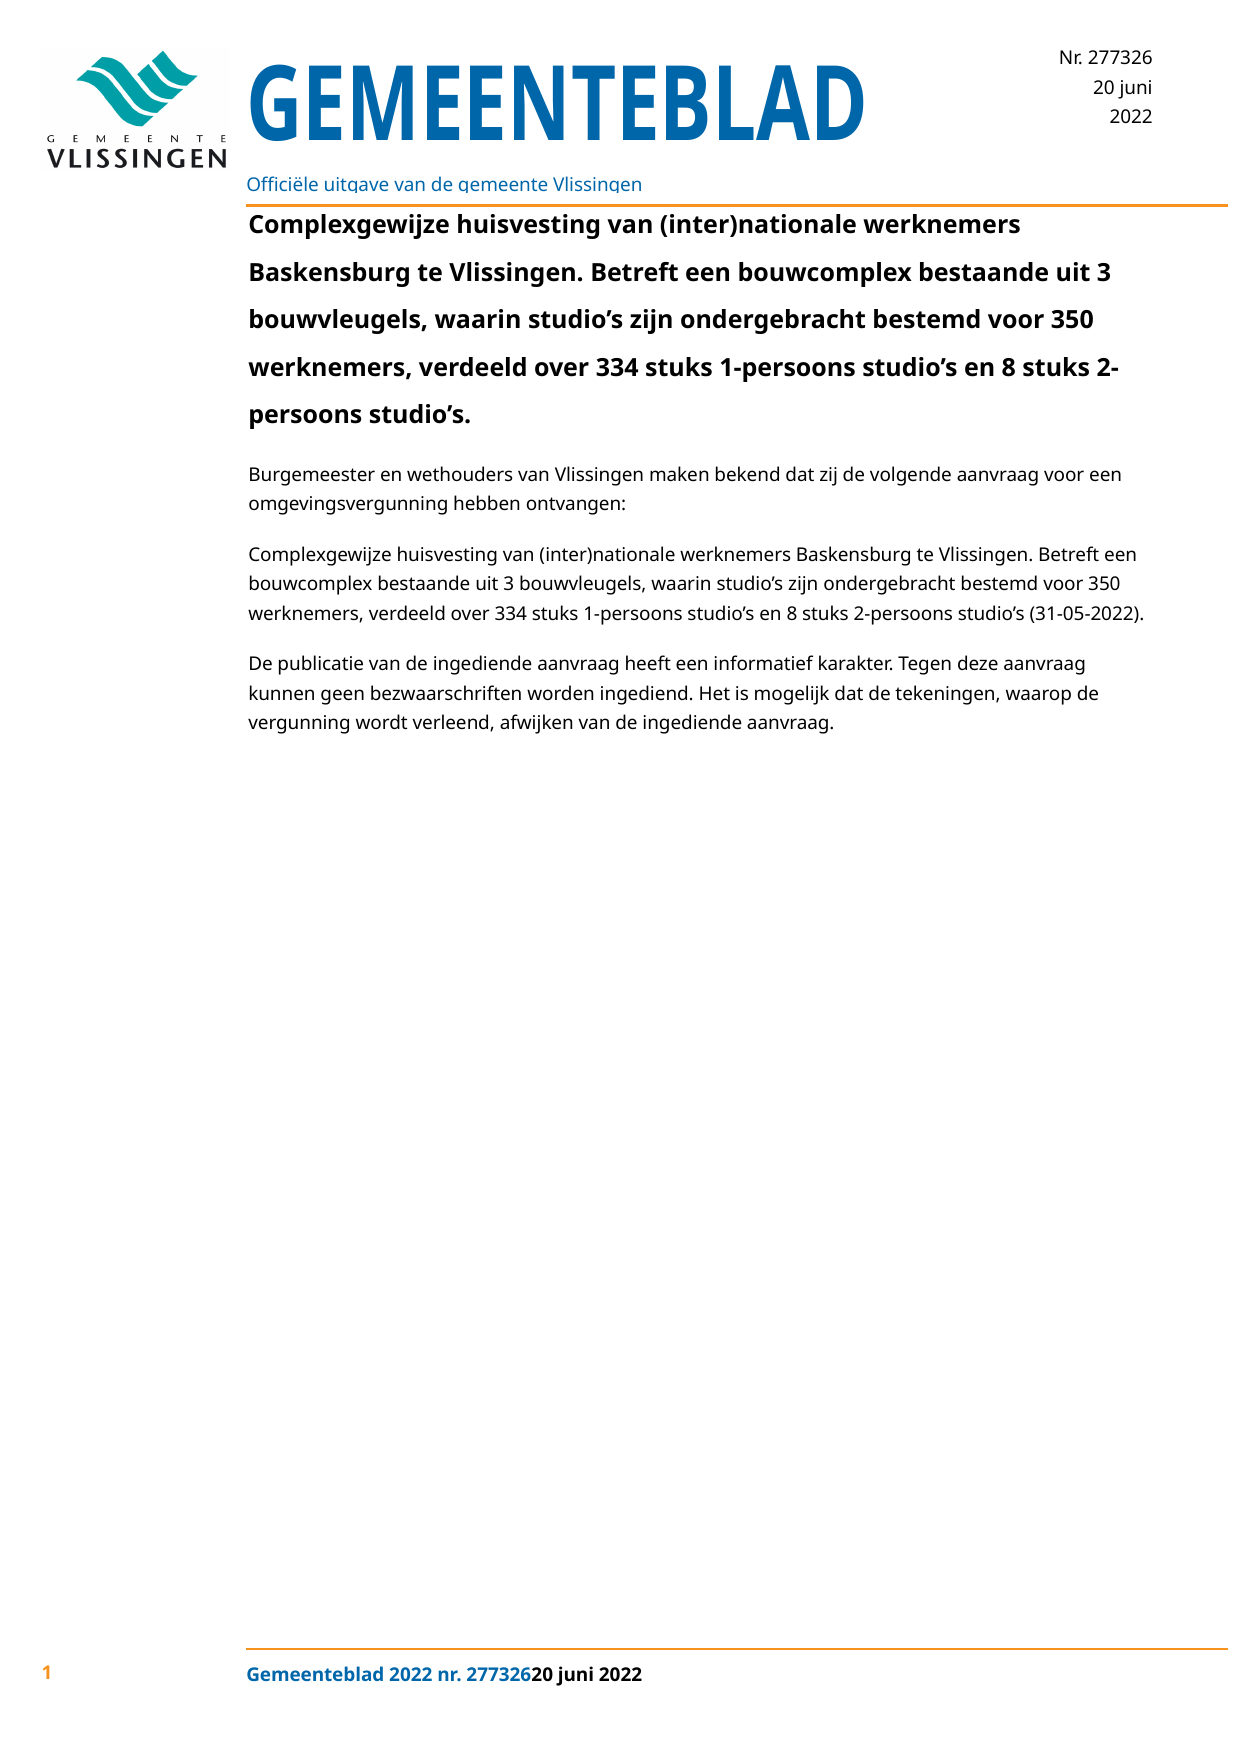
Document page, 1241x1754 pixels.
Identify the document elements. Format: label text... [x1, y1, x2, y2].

picture [41, 47, 231, 172]
text De publicatie van de ingediende aanvraag heeft een informatief karakter. Tegen deze aanvraag kunnen geen bezwaarschriften worden ingediend. Het is mogelijk dat de tekeningen, waarop de vergunning wordt verleend, afwijken van de ingediende aanvraag. [248, 650, 1152, 735]
text Burgemeester en wethouders van Vlissingen maken bekend dat zij de volgende aanvraag voor een omgevingsvergunning hebben ontvangen: [248, 461, 1152, 516]
text Complexgewijze huisvesting van (inter)nationale werknemers Baskensburg te Vlissingen. Betreft een bouwcomplex bestaande uit 3 bouwvleugels, waarin studio’s zijn ondergebracht bestemd voor 350 werknemers, verdeeld over 334 stuks 1-persoons studio’s en 8 stuks 2-persoons studio’s. [248, 207, 1152, 431]
text Complexgewijze huisvesting van (inter)nationale werknemers Baskensburg te Vlissingen. Betreft een bouwcomplex bestaande uit 3 bouwvleugels, waarin studio’s zijn ondergebracht bestemd voor 350 werknemers, verdeeld over 334 stuks 1-persoons studio’s en 8 stuks 2-persoons studio’s (31-05-2022). [248, 541, 1152, 626]
